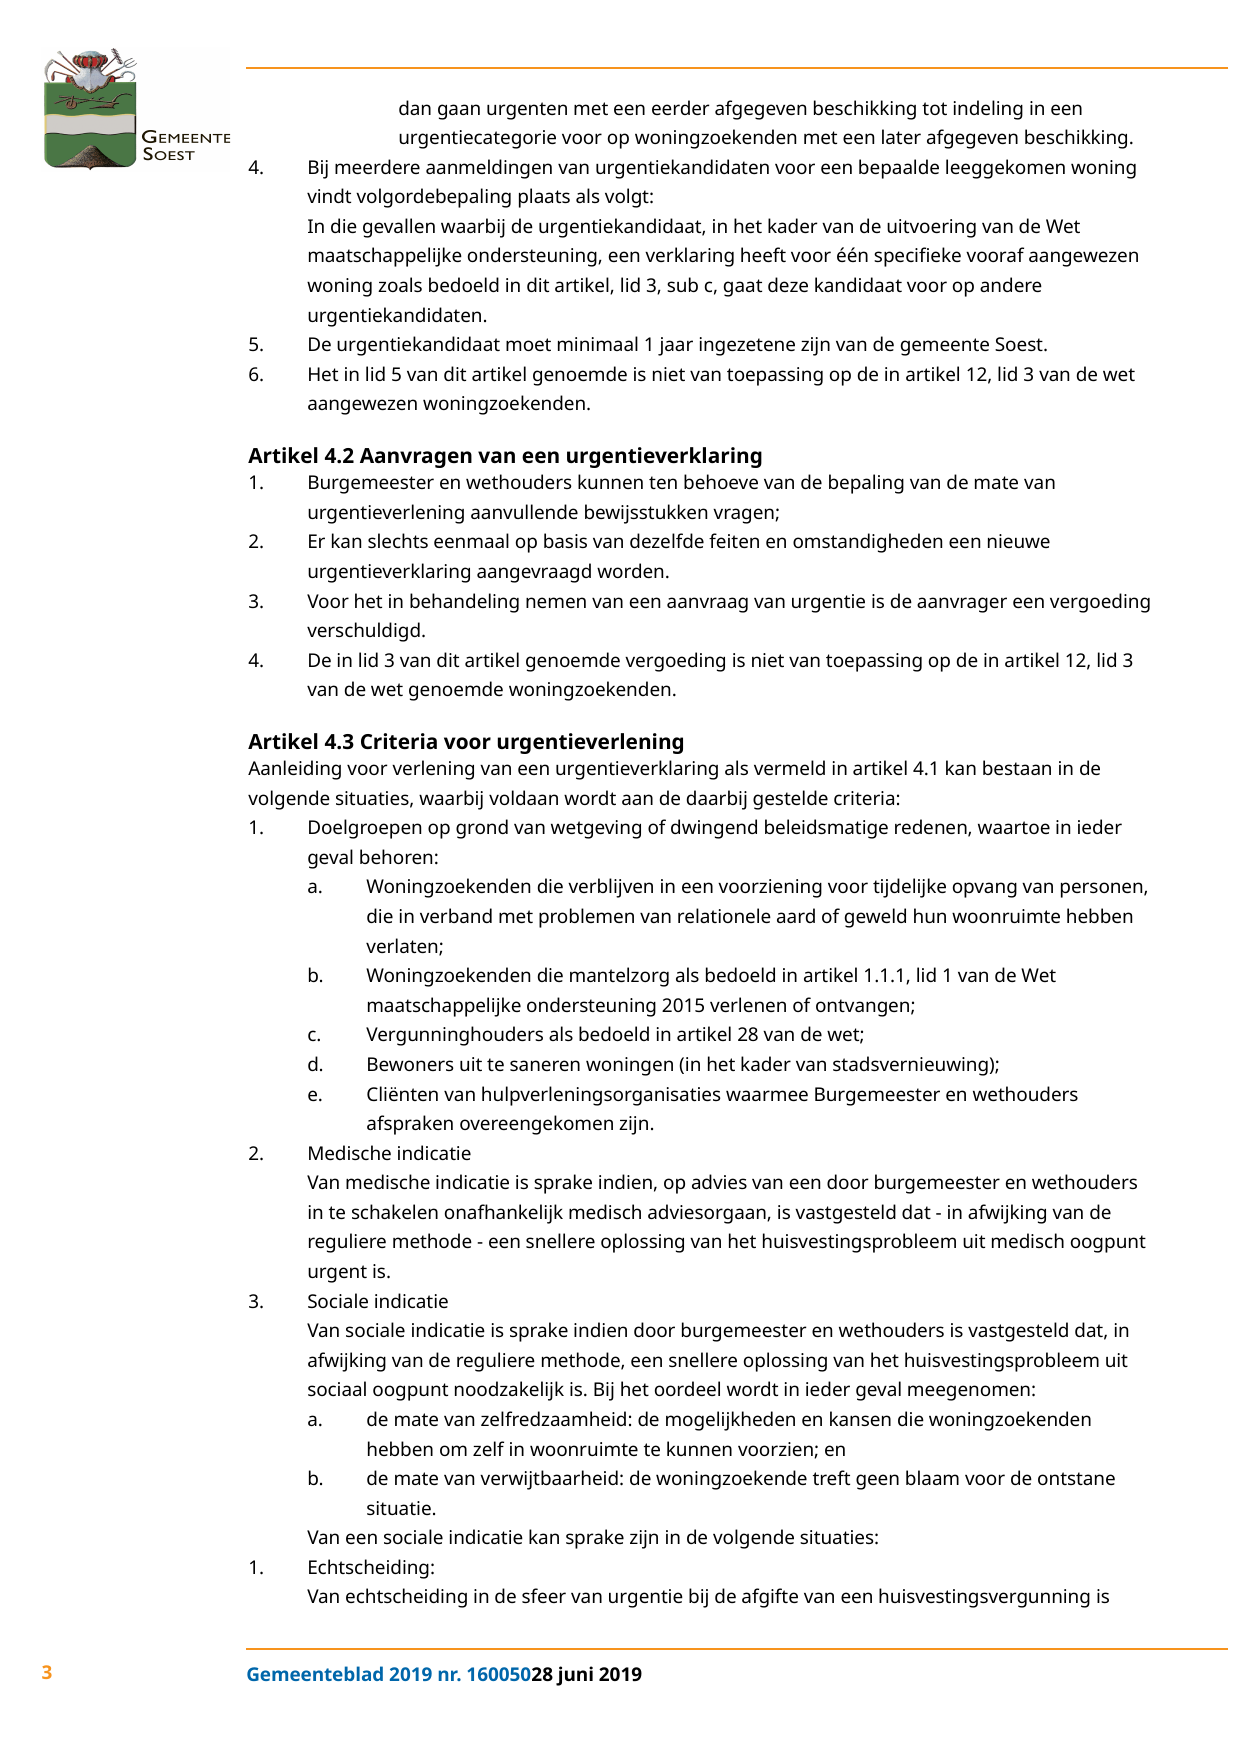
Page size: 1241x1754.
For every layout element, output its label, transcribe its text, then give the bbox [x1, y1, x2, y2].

list Bij meerdere aanmeldingen van urgentiekandidaten voor een bepaalde leeggekomen woning vindt volgordebepaling plaats als volgt: [248, 154, 1152, 209]
list dan gaan urgenten met een eerder afgegeven beschikking tot indeling in een urgentiecategorie voor op woningzoekenden met een later afgegeven beschikking. [361, 95, 1152, 150]
list Vergunninghouders als bedoeld in artikel 28 van de wet; [307, 1022, 1152, 1047]
list Sociale indicatie [248, 1288, 1152, 1314]
text Artikel 4.2 Aanvragen van een urgentieverklaring [248, 441, 1152, 469]
list de mate van zelfredzaamheid: de mogelijkheden en kansen die woningzoekenden hebben om zelf in woonruimte te kunnen voorzien; en [307, 1406, 1152, 1462]
list Van medische indicatie is sprake indien, op advies van een door burgemeester en wethouders in te schakelen onafhankelijk medisch adviesorgaan, is vastgesteld dat - in afwijking van de reguliere methode - een snellere oplossing van het huisvestingsprobleem uit medisch oogpunt urgent is. [248, 1169, 1152, 1284]
list Woningzoekenden die mantelzorg als bedoeld in artikel 1.1.1, lid 1 van de Wet maatschappelijke ondersteuning 2015 verlenen of ontvangen; [307, 962, 1152, 1018]
text Aanleiding voor verlening van een urgentieverklaring als vermeld in artikel 4.1 kan bestaan in de volgende situaties, waarbij voldaan wordt aan de daarbij gestelde criteria: [248, 755, 1152, 811]
list Van een sociale indicatie kan sprake zijn in de volgende situaties: [248, 1524, 1152, 1550]
list Voor het in behandeling nemen van een aanvraag van urgentie is de aanvrager een vergoeding verschuldigd. [248, 588, 1152, 643]
list Cliënten van hulpverleningsorganisaties waarmee Burgemeester en wethouders afspraken overeengekomen zijn. [307, 1081, 1152, 1136]
list Burgemeester en wethouders kunnen ten behoeve van de bepaling van de mate van urgentieverlening aanvullende bewijsstukken vragen; [248, 469, 1152, 525]
text Artikel 4.3 Criteria voor urgentieverlening [248, 727, 1152, 755]
list Er kan slechts eenmaal op basis van dezelfde feiten en omstandigheden een nieuwe urgentieverklaring aangevraagd worden. [248, 529, 1152, 584]
list Woningzoekenden die verblijven in een voorziening voor tijdelijke opvang van personen, die in verband met problemen van relationele aard of geweld hun woonruimte hebben verlaten; [307, 874, 1152, 959]
list Bewoners uit te saneren woningen (in het kader van stadsvernieuwing); [307, 1051, 1152, 1077]
list Doelgroepen op grond van wetgeving of dwingend beleidsmatige redenen, waartoe in ieder geval behoren: [248, 814, 1152, 870]
list Van echtscheiding in de sfeer van urgentie bij de afgifte van een huisvestingsvergunning is [248, 1584, 1152, 1609]
list Echtscheiding: [248, 1554, 1152, 1580]
list Medische indicatie [248, 1140, 1152, 1166]
list de mate van verwijtbaarheid: de woningzoekende treft geen blaam voor de ontstane situatie. [307, 1465, 1152, 1521]
picture [41, 47, 231, 172]
list De urgentiekandidaat moet minimaal 1 jaar ingezetene zijn van de gemeente Soest. [248, 331, 1152, 357]
list De in lid 3 van dit artikel genoemde vergoeding is niet van toepassing op de in artikel 12, lid 3 van de wet genoemde woningzoekenden. [248, 647, 1152, 702]
list Het in lid 5 van dit artikel genoemde is niet van toepassing op de in artikel 12, lid 3 van de wet aangewezen woningzoekenden. [248, 361, 1152, 416]
list Van sociale indicatie is sprake indien door burgemeester en wethouders is vastgesteld dat, in afwijking van de reguliere methode, een snellere oplossing van het huisvestingsprobleem uit sociaal oogpunt noodzakelijk is. Bij het oordeel wordt in ieder geval meegenomen: [248, 1317, 1152, 1402]
list In die gevallen waarbij de urgentiekandidaat, in het kader van de uitvoering van de Wet maatschappelijke ondersteuning, een verklaring heeft voor één specifieke vooraf aangewezen woning zoals bedoeld in dit artikel, lid 3, sub c, gaat deze kandidaat voor op andere urgentiekandidaten. [248, 213, 1152, 328]
